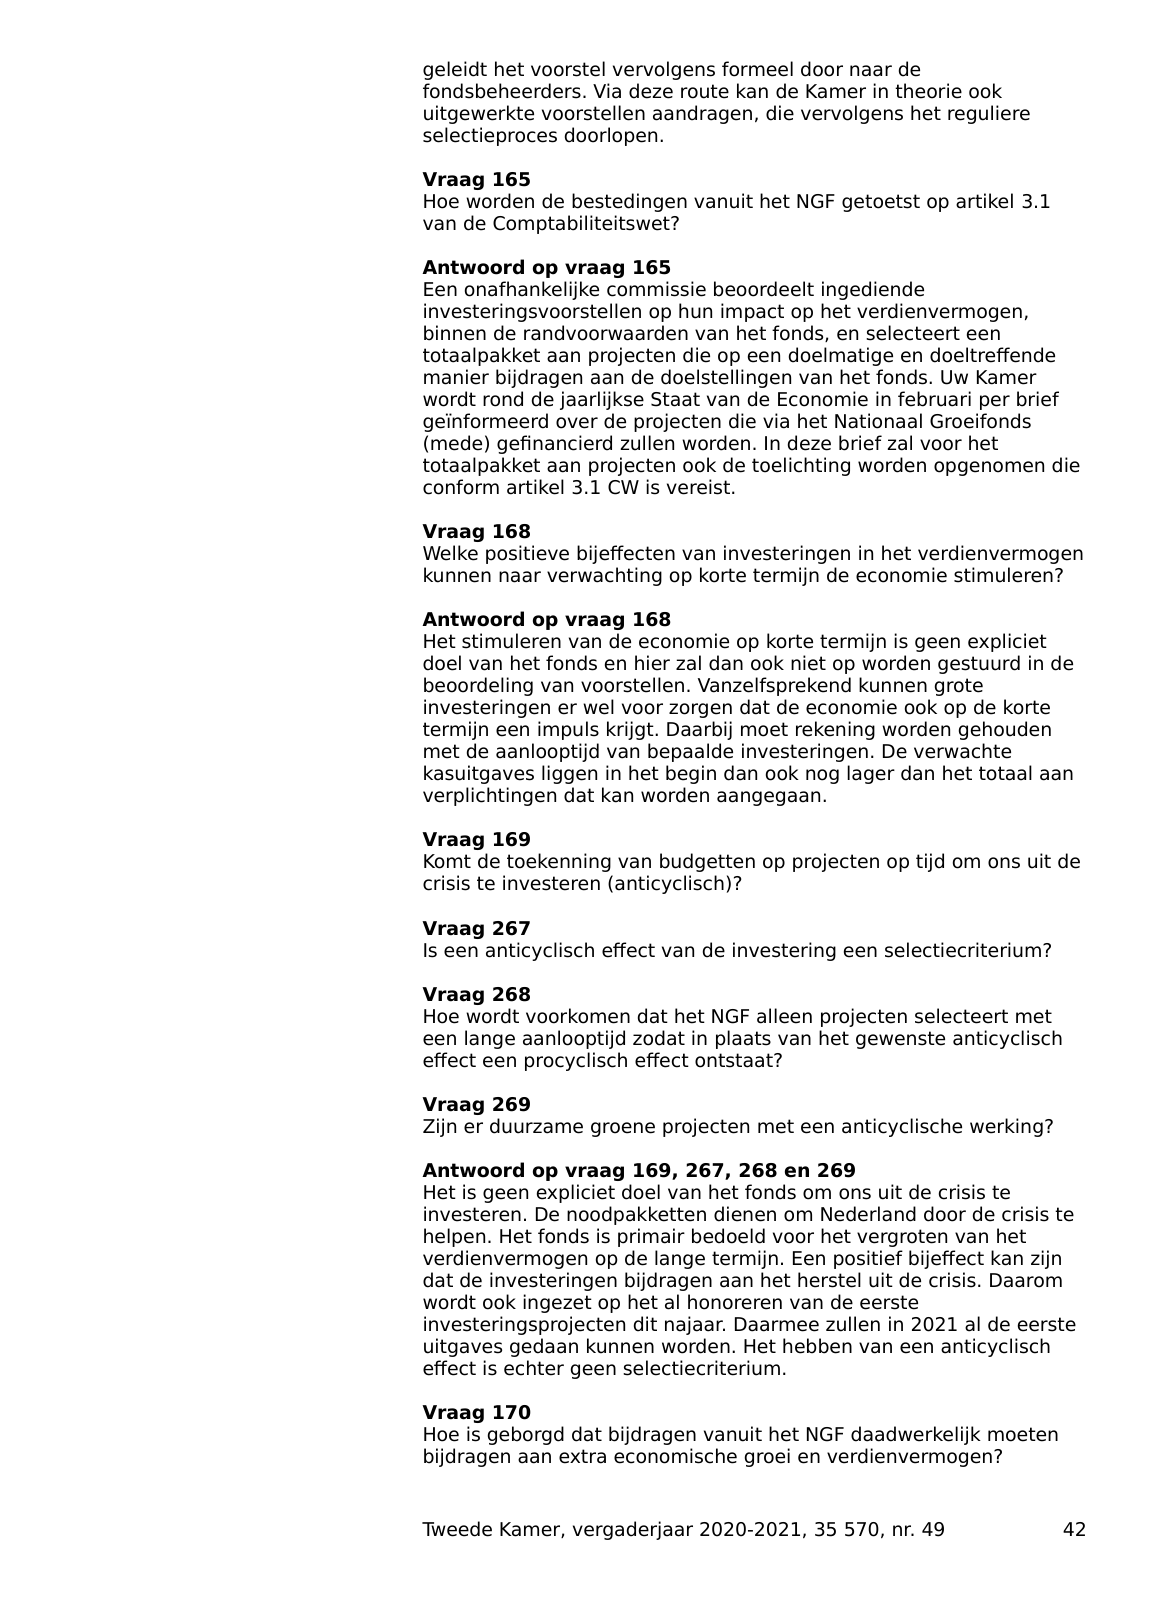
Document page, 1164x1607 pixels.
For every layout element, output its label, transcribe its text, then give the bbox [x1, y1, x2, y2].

subtitle Vraag 268 [422, 984, 1087, 1006]
subtitle Vraag 267 [422, 917, 1087, 939]
text Hoe wordt voorkomen dat het NGF alleen projecten selecteert met een lange aanlooptijd zodat in plaats van het gewenste anticyclisch effect een procyclisch effect ontstaat? [422, 1006, 1087, 1072]
subtitle Vraag 269 [422, 1094, 1087, 1116]
subtitle Vraag 169 [422, 829, 1087, 851]
text Welke positieve bijeffecten van investeringen in het verdienvermogen kunnen naar verwachting op korte termijn de economie stimuleren? [422, 543, 1087, 587]
text Zijn er duurzame groene projecten met een anticyclische werking? [422, 1116, 1087, 1138]
text Hoe is geborgd dat bijdragen vanuit het NGF daadwerkelijk moeten bijdragen aan extra economische groei en verdienvermogen? [422, 1424, 1087, 1468]
text Het is geen expliciet doel van het fonds om ons uit de crisis te investeren. De noodpakketten dienen om Nederland door de crisis te helpen. Het fonds is primair bedoeld voor het vergroten van het verdienvermogen op de lange termijn. Een positief bijeffect kan zijn dat de investeringen bijdragen aan het herstel uit de crisis. Daarom wordt ook ingezet op het al honoreren van de eerste investeringsprojecten dit najaar. Daarmee zullen in 2021 al de eerste uitgaves gedaan kunnen worden. Het hebben van een anticyclisch effect is echter geen selectiecriterium. [422, 1182, 1087, 1380]
subtitle Antwoord op vraag 169, 267, 268 en 269 [422, 1160, 1087, 1182]
subtitle Antwoord op vraag 168 [422, 609, 1087, 631]
text Een onafhankelijke commissie beoordeelt ingediende investeringsvoorstellen op hun impact op het verdienvermogen, binnen de randvoorwaarden van het fonds, en selecteert een totaalpakket aan projecten die op een doelmatige en doeltreffende manier bijdragen aan de doelstellingen van het fonds. Uw Kamer wordt rond de jaarlijkse Staat van de Economie in februari per brief geïnformeerd over de projecten die via het Nationaal Groeifonds (mede) gefinancierd zullen worden. In deze brief zal voor het totaalpakket aan projecten ook de toelichting worden opgenomen die conform artikel 3.1 CW is vereist. [422, 279, 1087, 499]
subtitle Vraag 170 [422, 1402, 1087, 1424]
text Komt de toekenning van budgetten op projecten op tijd om ons uit de crisis te investeren (anticyclisch)? [422, 851, 1087, 895]
text Is een anticyclisch effect van de investering een selectiecriterium? [422, 939, 1087, 961]
text geleidt het voorstel vervolgens formeel door naar de fondsbeheerders. Via deze route kan de Kamer in theorie ook uitgewerkte voorstellen aandragen, die vervolgens het reguliere selectieproces doorlopen. [422, 59, 1087, 147]
text Het stimuleren van de economie op korte termijn is geen expliciet doel van het fonds en hier zal dan ook niet op worden gestuurd in de beoordeling van voorstellen. Vanzelfsprekend kunnen grote investeringen er wel voor zorgen dat de economie ook op de korte termijn een impuls krijgt. Daarbij moet rekening worden gehouden met de aanlooptijd van bepaalde investeringen. De verwachte kasuitgaves liggen in het begin dan ook nog lager dan het totaal aan verplichtingen dat kan worden aangegaan. [422, 631, 1087, 807]
subtitle Vraag 168 [422, 521, 1087, 543]
subtitle Antwoord op vraag 165 [422, 257, 1087, 279]
subtitle Vraag 165 [422, 169, 1087, 191]
text Hoe worden de bestedingen vanuit het NGF getoetst op artikel 3.1 van de Comptabiliteitswet? [422, 191, 1087, 235]
